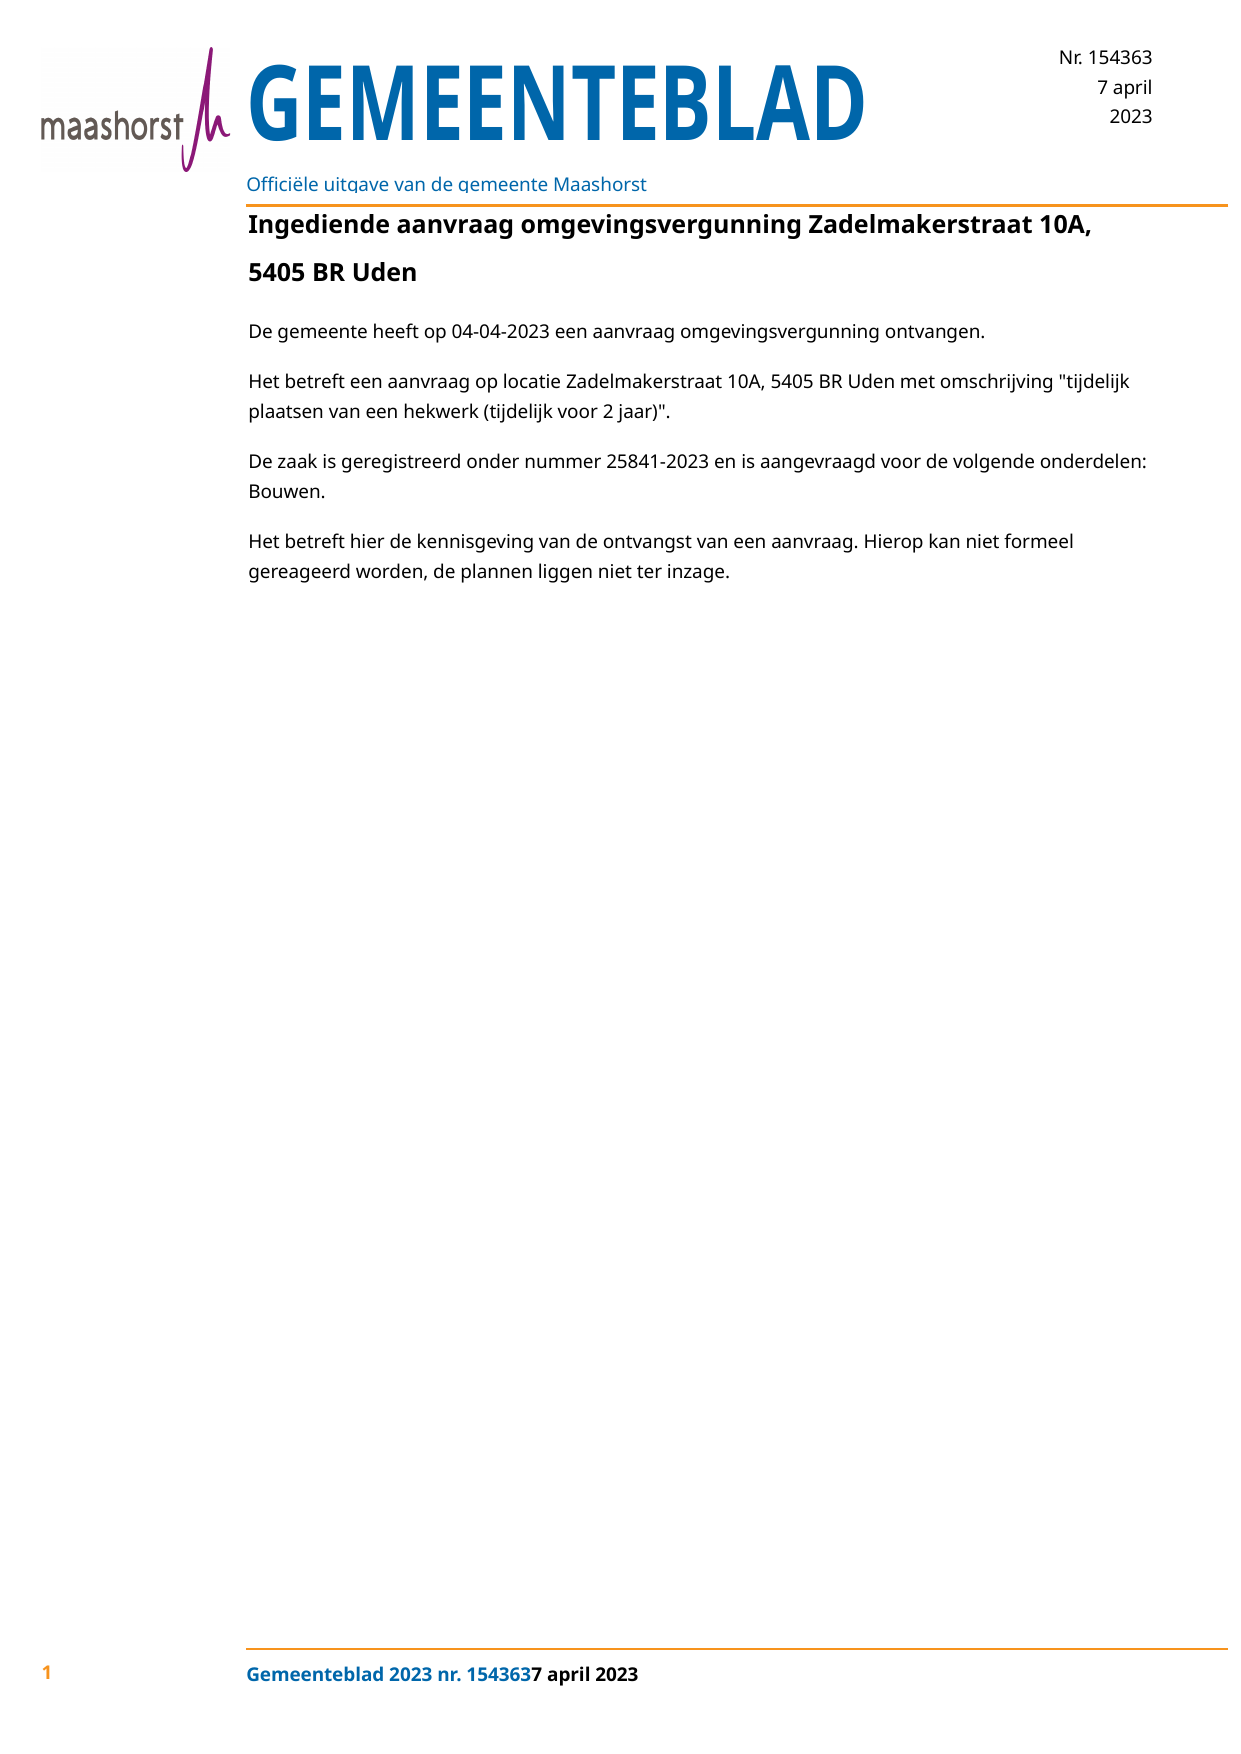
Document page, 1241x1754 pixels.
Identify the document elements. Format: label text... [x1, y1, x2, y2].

picture [41, 47, 231, 172]
text Het betreft hier de kennisgeving van de ontvangst van een aanvraag. Hierop kan niet formeel gereageerd worden, de plannen liggen niet ter inzage. [248, 528, 1152, 584]
text De gemeente heeft op 04-04-2023 een aanvraag omgevingsvergunning ontvangen. [248, 318, 1152, 344]
text Het betreft een aanvraag op locatie Zadelmakerstraat 10A, 5405 BR Uden met omschrijving "tijdelijk plaatsen van een hekwerk (tijdelijk voor 2 jaar)". [248, 368, 1152, 424]
text De zaak is geregistreerd onder nummer 25841-2023 en is aangevraagd voor de volgende onderdelen: Bouwen. [248, 448, 1152, 504]
text Ingediende aanvraag omgevingsvergunning Zadelmakerstraat 10A, 5405 BR Uden [248, 207, 1152, 288]
